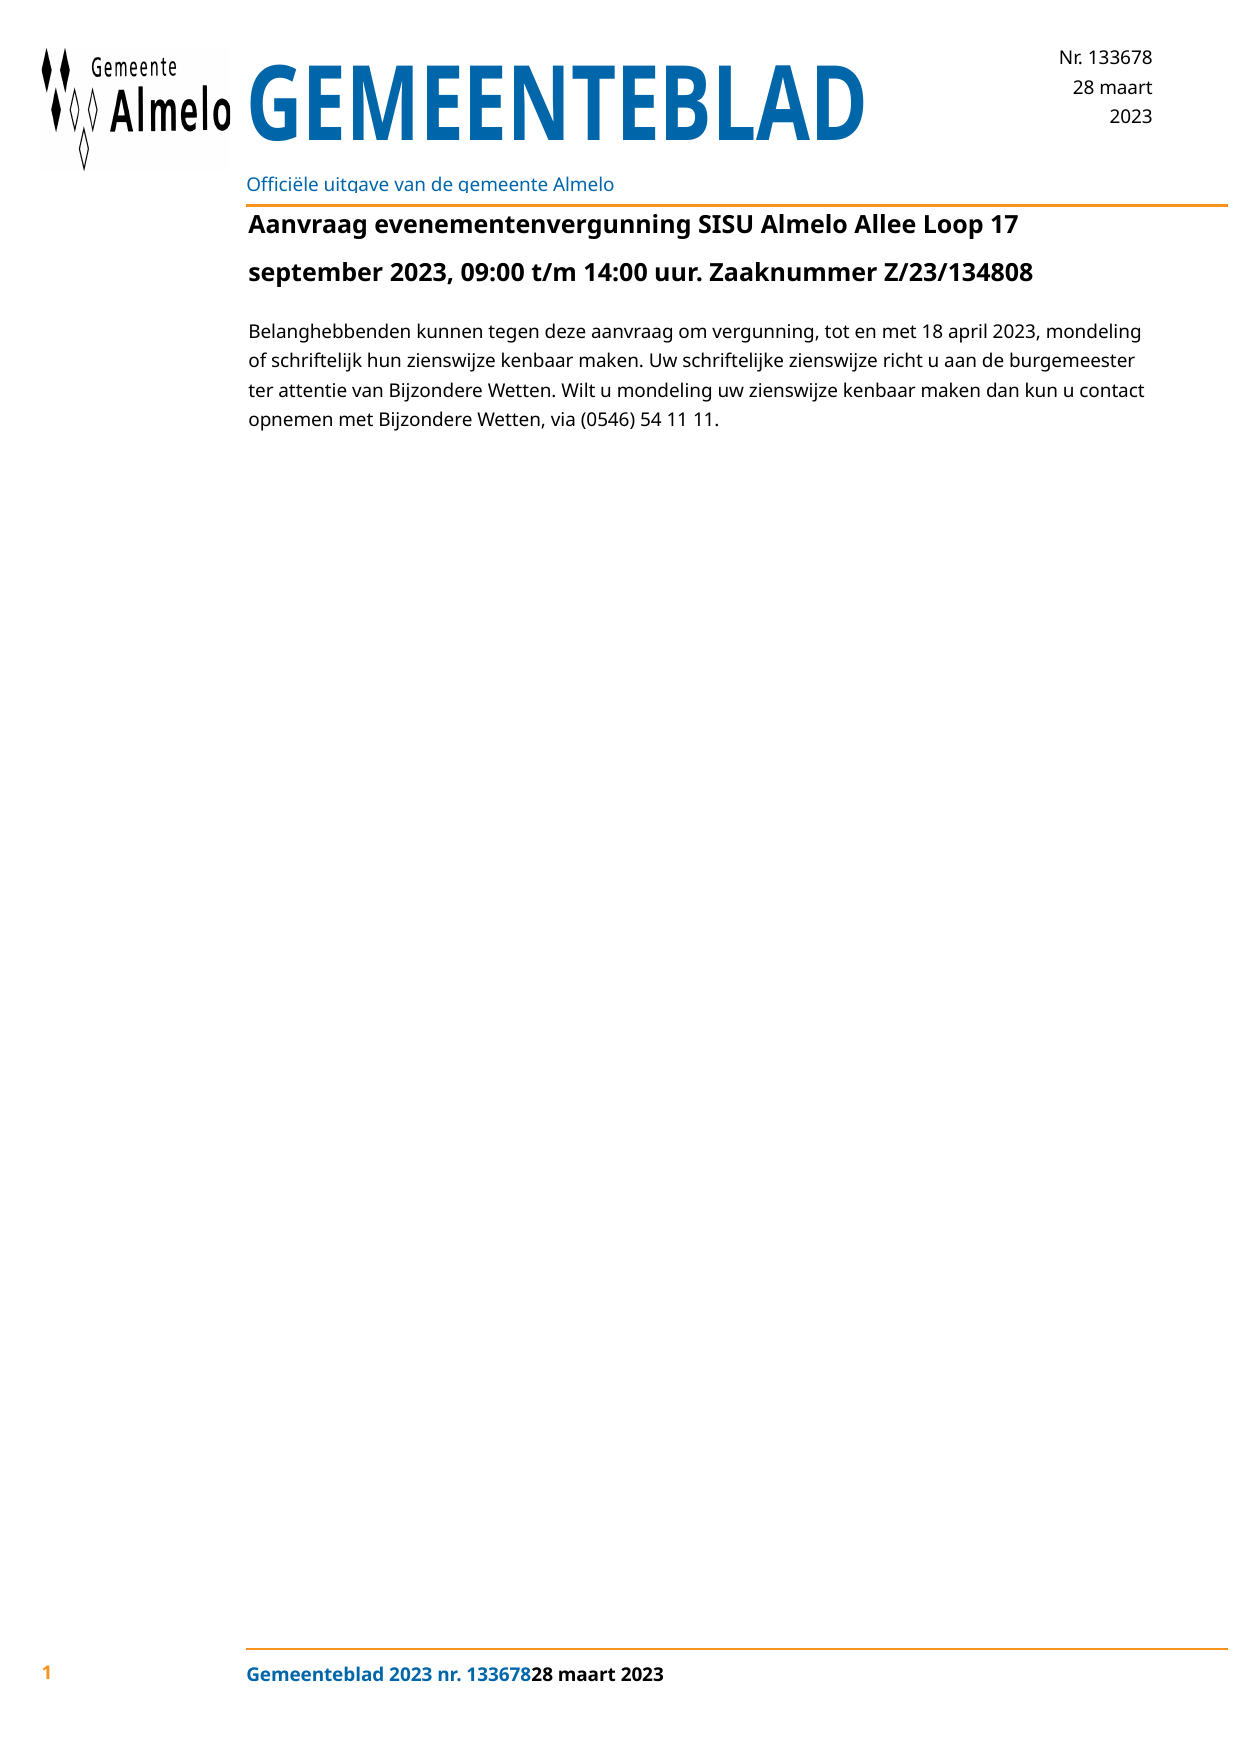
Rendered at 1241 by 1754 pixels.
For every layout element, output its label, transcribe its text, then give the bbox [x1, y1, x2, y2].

picture [41, 47, 231, 172]
text Aanvraag evenementenvergunning SISU Almelo Allee Loop 17 september 2023, 09:00 t/m 14:00 uur. Zaaknummer Z/23/134808 [248, 207, 1152, 288]
text Belanghebbenden kunnen tegen deze aanvraag om vergunning, tot en met 18 april 2023, mondeling of schriftelijk hun zienswijze kenbaar maken. Uw schriftelijke zienswijze richt u aan de burgemeester ter attentie van Bijzondere Wetten. Wilt u mondeling uw zienswijze kenbaar maken dan kun u contact opnemen met Bijzondere Wetten, via (0546) 54 11 11. [248, 318, 1152, 432]
